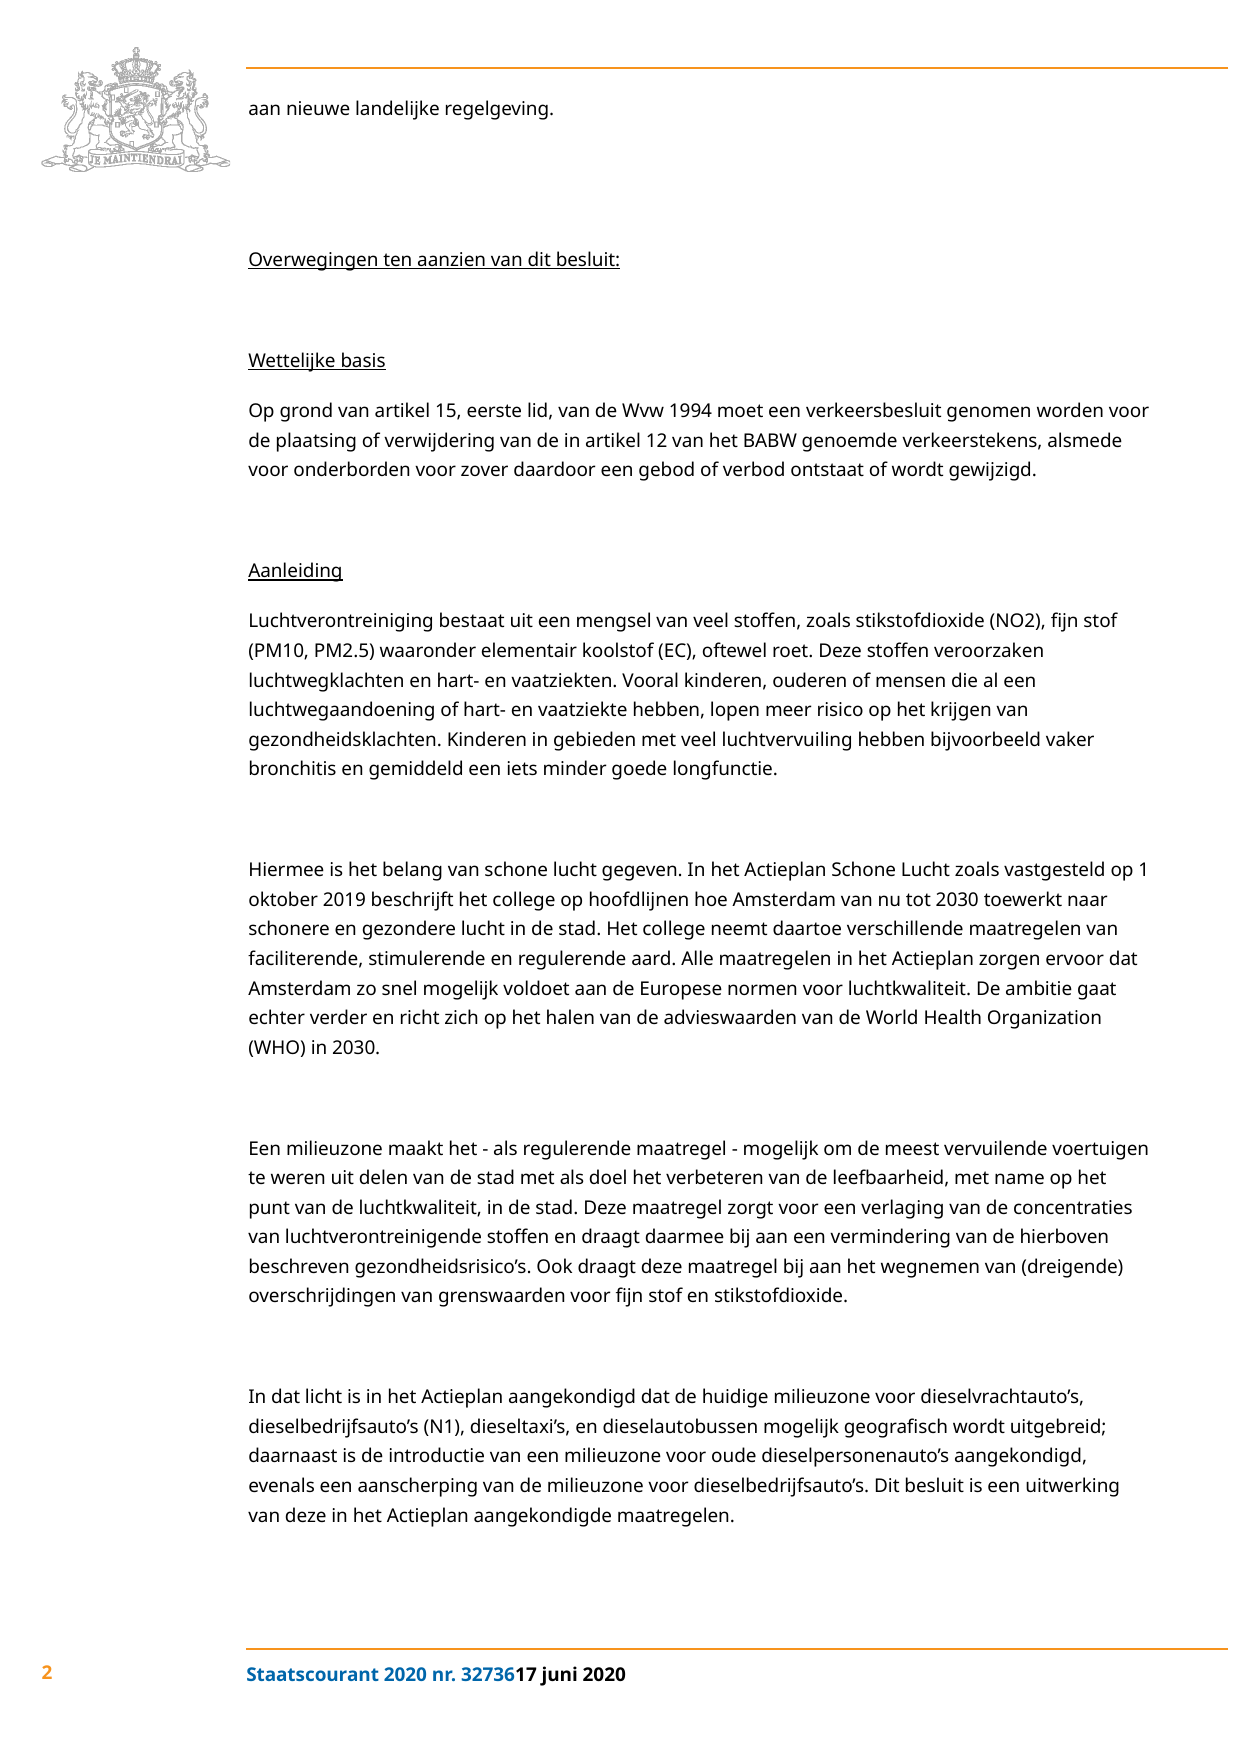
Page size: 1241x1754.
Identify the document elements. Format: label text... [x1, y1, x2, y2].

text Luchtverontreiniging bestaat uit een mengsel van veel stoffen, zoals stikstofdioxide (NO2), fijn stof (PM10, PM2.5) waaronder elementair koolstof (EC), oftewel roet. Deze stoffen veroorzaken luchtwegklachten en hart- en vaatziekten. Vooral kinderen, ouderen of mensen die al een luchtwegaandoening of hart- en vaatziekte hebben, lopen meer risico op het krijgen van gezondheidsklachten. Kinderen in gebieden met veel luchtvervuiling hebben bijvoorbeeld vaker bronchitis en gemiddeld een iets minder goede longfunctie. [248, 608, 1152, 781]
text Aanleiding [248, 557, 1152, 583]
text Wettelijke basis [248, 347, 1152, 373]
text In dat licht is in het Actieplan aangekondigd dat de huidige milieuzone voor dieselvrachtauto’s, dieselbedrijfsauto’s (N1), dieseltaxi’s, en dieselautobussen mogelijk geografisch wordt uitgebreid; daarnaast is de introductie van een milieuzone voor oude dieselpersonenauto’s aangekondigd, evenals een aanscherping van de milieuzone voor dieselbedrijfsauto’s. Dit besluit is een uitwerking van deze in het Actieplan aangekondigde maatregelen. [248, 1383, 1152, 1528]
text Op grond van artikel 15, eerste lid, van de Wvw 1994 moet een verkeersbesluit genomen worden voor de plaatsing of verwijdering van de in artikel 12 van het BABW genoemde verkeerstekens, alsmede voor onderborden voor zover daardoor een gebod of verbod ontstaat of wordt gewijzigd. [248, 397, 1152, 482]
picture [41, 47, 231, 172]
text Hiermee is het belang van schone lucht gegeven. In het Actieplan Schone Lucht zoals vastgesteld op 1 oktober 2019 beschrijft het college op hoofdlijnen hoe Amsterdam van nu tot 2030 toewerkt naar schonere en gezondere lucht in de stad. Het college neemt daartoe verschillende maatregelen van faciliterende, stimulerende en regulerende aard. Alle maatregelen in het Actieplan zorgen ervoor dat Amsterdam zo snel mogelijk voldoet aan de Europese normen voor luchtkwaliteit. De ambitie gaat echter verder en richt zich op het halen van de advieswaarden van de World Health Organization (WHO) in 2030. [248, 856, 1152, 1060]
text Overwegingen ten aanzien van dit besluit: [248, 246, 1152, 272]
text aan nieuwe landelijke regelgeving. [248, 95, 1152, 121]
text Een milieuzone maakt het - als regulerende maatregel - mogelijk om de meest vervuilende voertuigen te weren uit delen van de stad met als doel het verbeteren van de leefbaarheid, met name op het punt van de luchtkwaliteit, in de stad. Deze maatregel zorgt voor een verlaging van de concentraties van luchtverontreinigende stoffen en draagt daarmee bij aan een vermindering van de hierboven beschreven gezondheidsrisico’s. Ook draagt deze maatregel bij aan het wegnemen van (dreigende) overschrijdingen van grenswaarden voor fijn stof en stikstofdioxide. [248, 1135, 1152, 1308]
